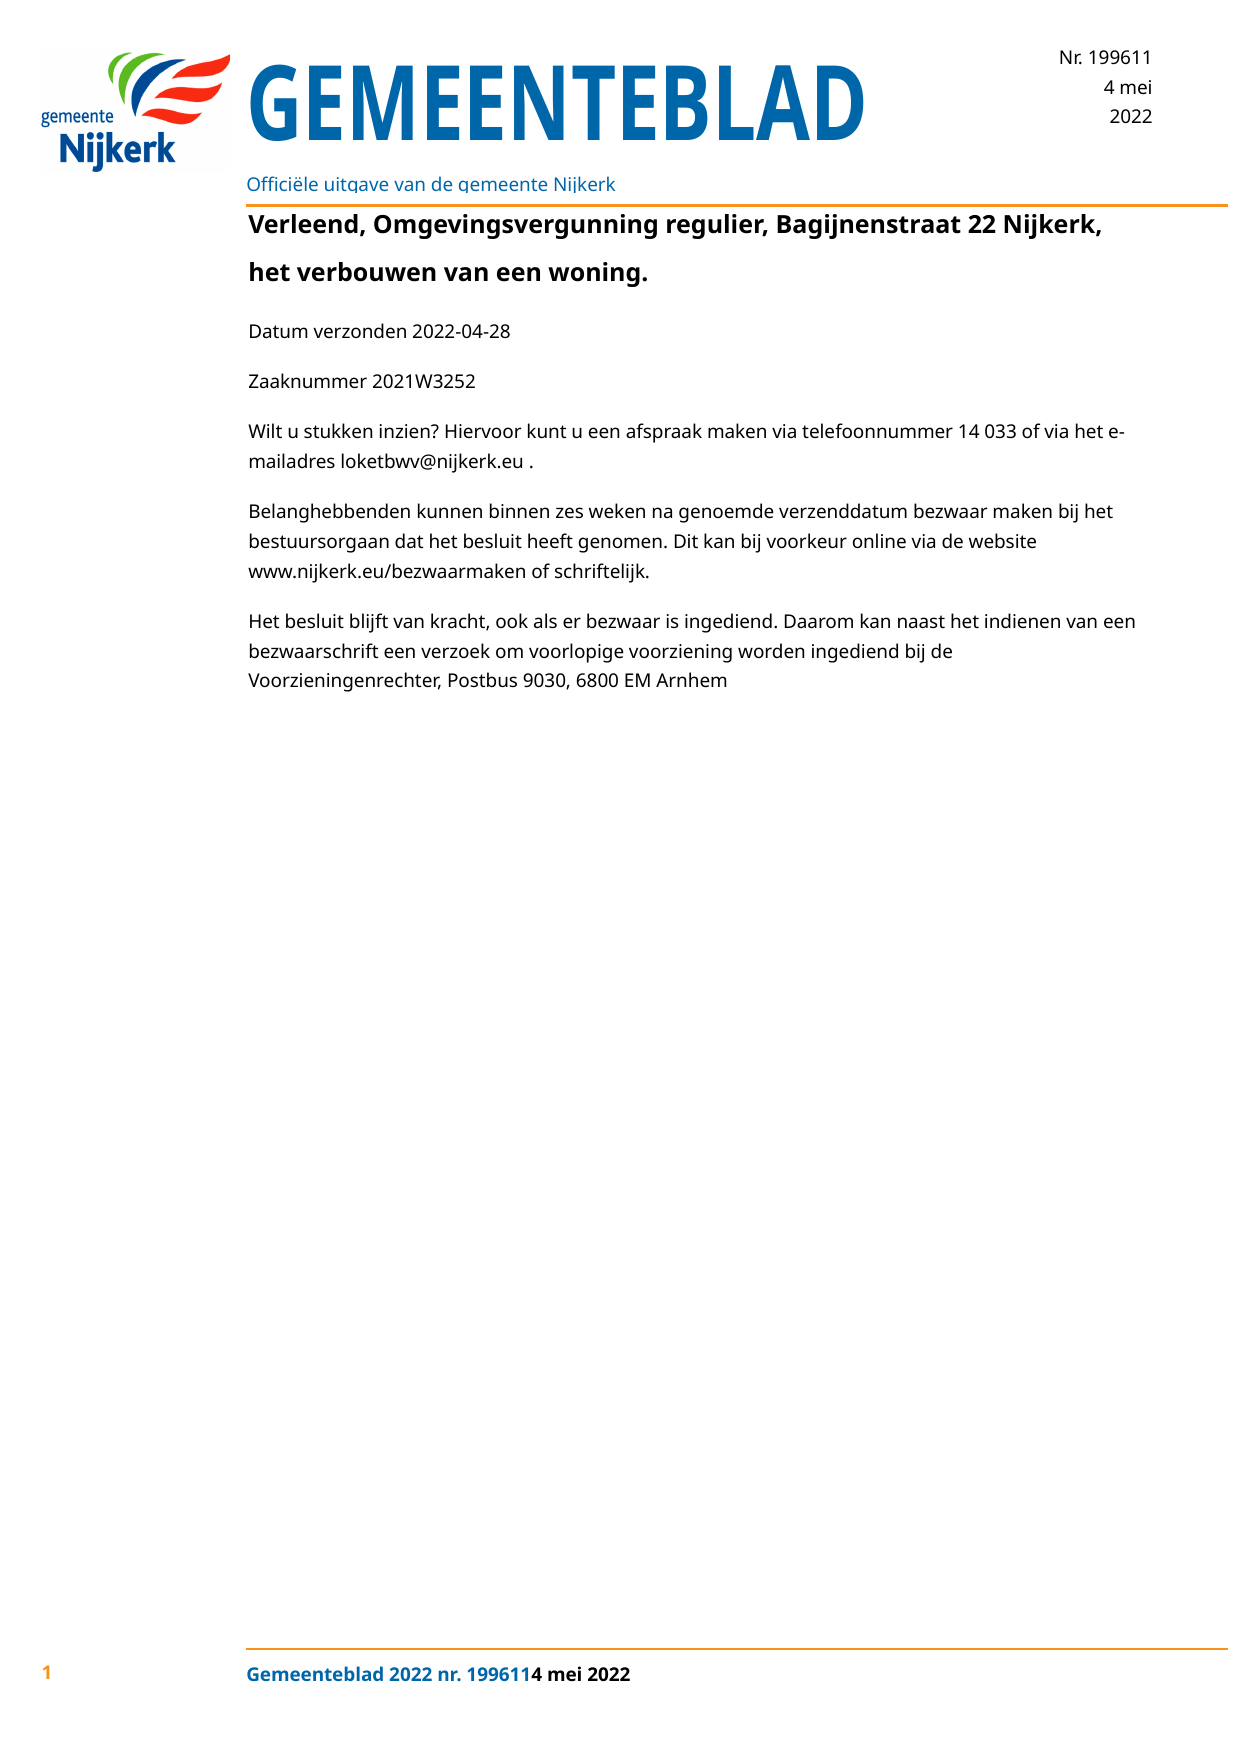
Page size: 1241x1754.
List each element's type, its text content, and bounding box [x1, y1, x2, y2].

text Zaaknummer 2021W3252 [248, 368, 1152, 394]
text Belanghebbenden kunnen binnen zes weken na genoemde verzenddatum bezwaar maken bij het bestuursorgaan dat het besluit heeft genomen. Dit kan bij voorkeur online via de website www.nijkerk.eu/bezwaarmaken of schriftelijk. [248, 499, 1152, 584]
text Verleend, Omgevingsvergunning regulier, Bagijnenstraat 22 Nijkerk, het verbouwen van een woning. [248, 207, 1152, 288]
text Datum verzonden 2022-04-28 [248, 318, 1152, 344]
text Wilt u stukken inzien? Hiervoor kunt u een afspraak maken via telefoonnummer 14 033 of via het e-mailadres loketbwv@nijkerk.eu . [248, 419, 1152, 474]
text Het besluit blijft van kracht, ook als er bezwaar is ingediend. Daarom kan naast het indienen van een bezwaarschrift een verzoek om voorlopige voorziening worden ingediend bij de Voorzieningenrechter, Postbus 9030, 6800 EM Arnhem [248, 608, 1152, 693]
picture [41, 47, 231, 172]
